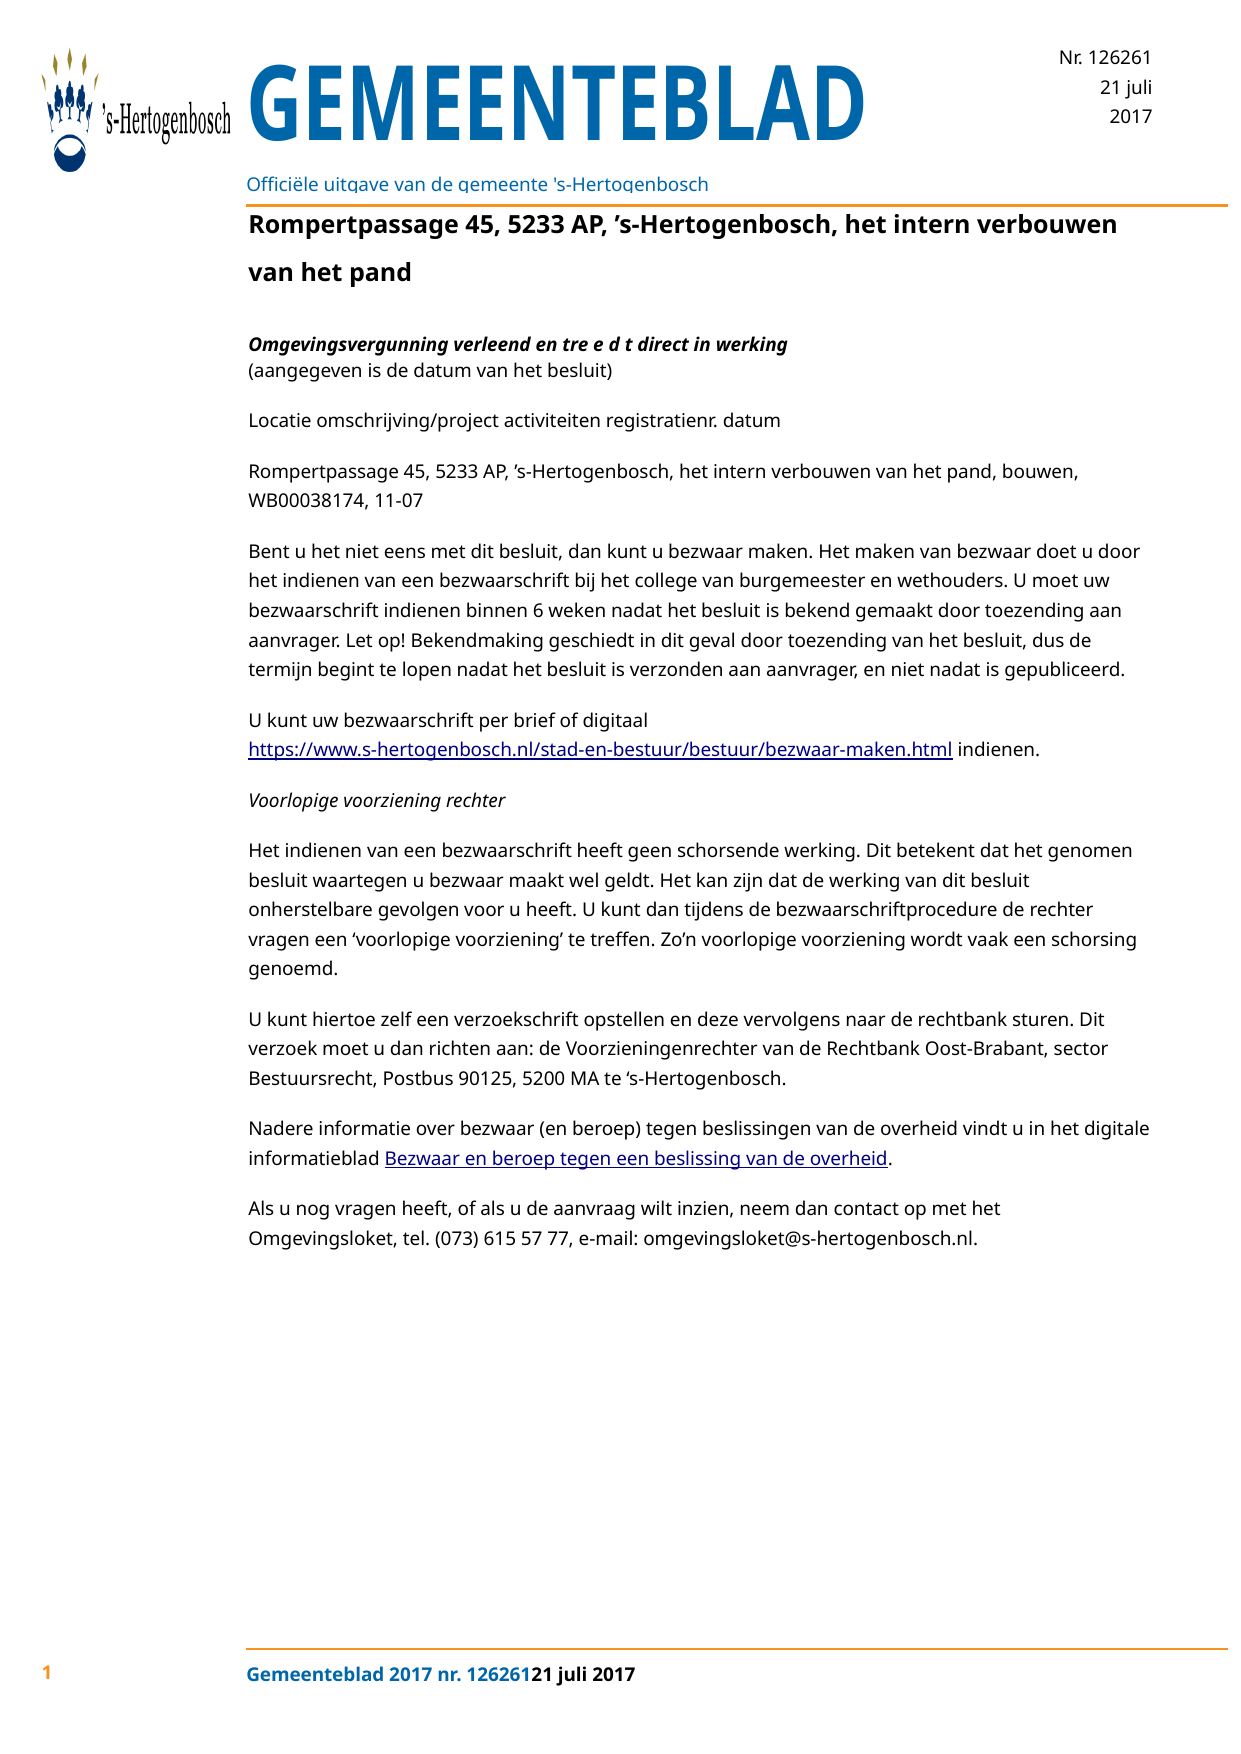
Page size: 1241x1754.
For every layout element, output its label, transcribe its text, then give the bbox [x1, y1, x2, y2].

text Voorlopige voorziening rechter [248, 787, 1152, 812]
text Rompertpassage 45, 5233 AP, ’s-Hertogenbosch, het intern verbouwen van het pand, bouwen, WB00038174, 11-07 [248, 458, 1152, 513]
picture [41, 47, 231, 172]
text Rompertpassage 45, 5233 AP, ’s-Hertogenbosch, het intern verbouwen van het pand [248, 207, 1152, 288]
text Bent u het niet eens met dit besluit, dan kunt u bezwaar maken. Het maken van bezwaar doet u door het indienen van een bezwaarschrift bij het college van burgemeester en wethouders. U moet uw bezwaarschrift indienen binnen 6 weken nadat het besluit is bekend gemaakt door toezending aan aanvrager. Let op! Bekendmaking geschiedt in dit geval door toezending van het besluit, dus de termijn begint te lopen nadat het besluit is verzonden aan aanvrager, en niet nadat is gepubliceerd. [248, 538, 1152, 682]
text Omgevingsvergunning verleend en tre e d t direct in werking [248, 331, 1152, 357]
text Locatie omschrijving/project activiteiten registratienr. datum [248, 408, 1152, 433]
text U kunt uw bezwaarschrift per brief of digitaal https://www.s-hertogenbosch.nl/stad-en-bestuur/bestuur/bezwaar-maken.html indienen. [248, 707, 1152, 762]
text Het indienen van een bezwaarschrift heeft geen schorsende werking. Dit betekent dat het genomen besluit waartegen u bezwaar maakt wel geldt. Het kan zijn dat de werking van dit besluit onherstelbare gevolgen voor u heeft. U kunt dan tijdens de bezwaarschriftprocedure de rechter vragen een ‘voorlopige voorziening’ te treffen. Zo’n voorlopige voorziening wordt vaak een schorsing genoemd. [248, 837, 1152, 981]
text Als u nog vragen heeft, of als u de aanvraag wilt inzien, neem dan contact op met het Omgevingsloket, tel. (073) 615 57 77, e-mail: omgevingsloket@s-hertogenbosch.nl. [248, 1196, 1152, 1251]
text (aangegeven is de datum van het besluit) [248, 357, 1152, 383]
text Nadere informatie over bezwaar (en beroep) tegen beslissingen van de overheid vindt u in het digitale informatieblad Bezwaar en beroep tegen een beslissing van de overheid. [248, 1116, 1152, 1171]
text U kunt hiertoe zelf een verzoekschrift opstellen en deze vervolgens naar de rechtbank sturen. Dit verzoek moet u dan richten aan: de Voorzieningenrechter van de Rechtbank Oost-Brabant, sector Bestuursrecht, Postbus 90125, 5200 MA te ‘s-Hertogenbosch. [248, 1006, 1152, 1091]
